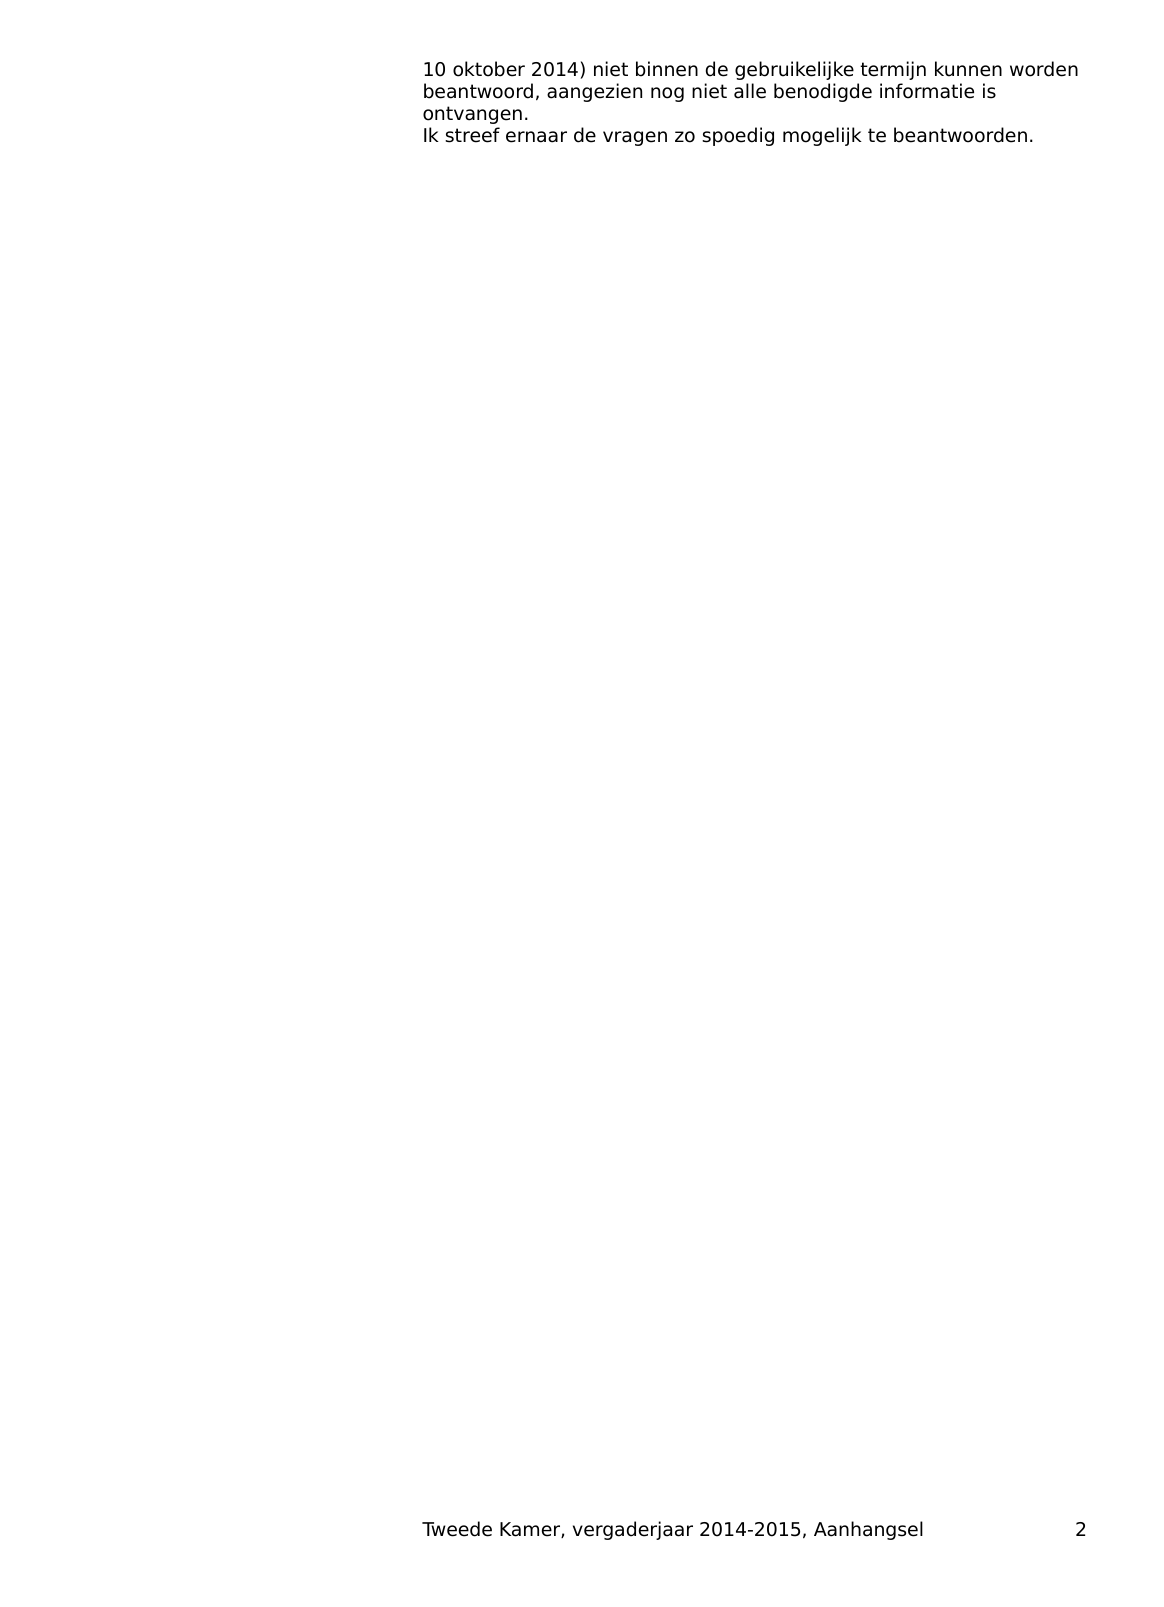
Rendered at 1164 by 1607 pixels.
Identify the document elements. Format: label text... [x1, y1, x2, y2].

text 10 oktober 2014) niet binnen de gebruikelijke termijn kunnen worden beantwoord, aangezien nog niet alle benodigde informatie is ontvangen. [422, 59, 1087, 125]
text Ik streef ernaar de vragen zo spoedig mogelijk te beantwoorden. [422, 125, 1087, 147]
